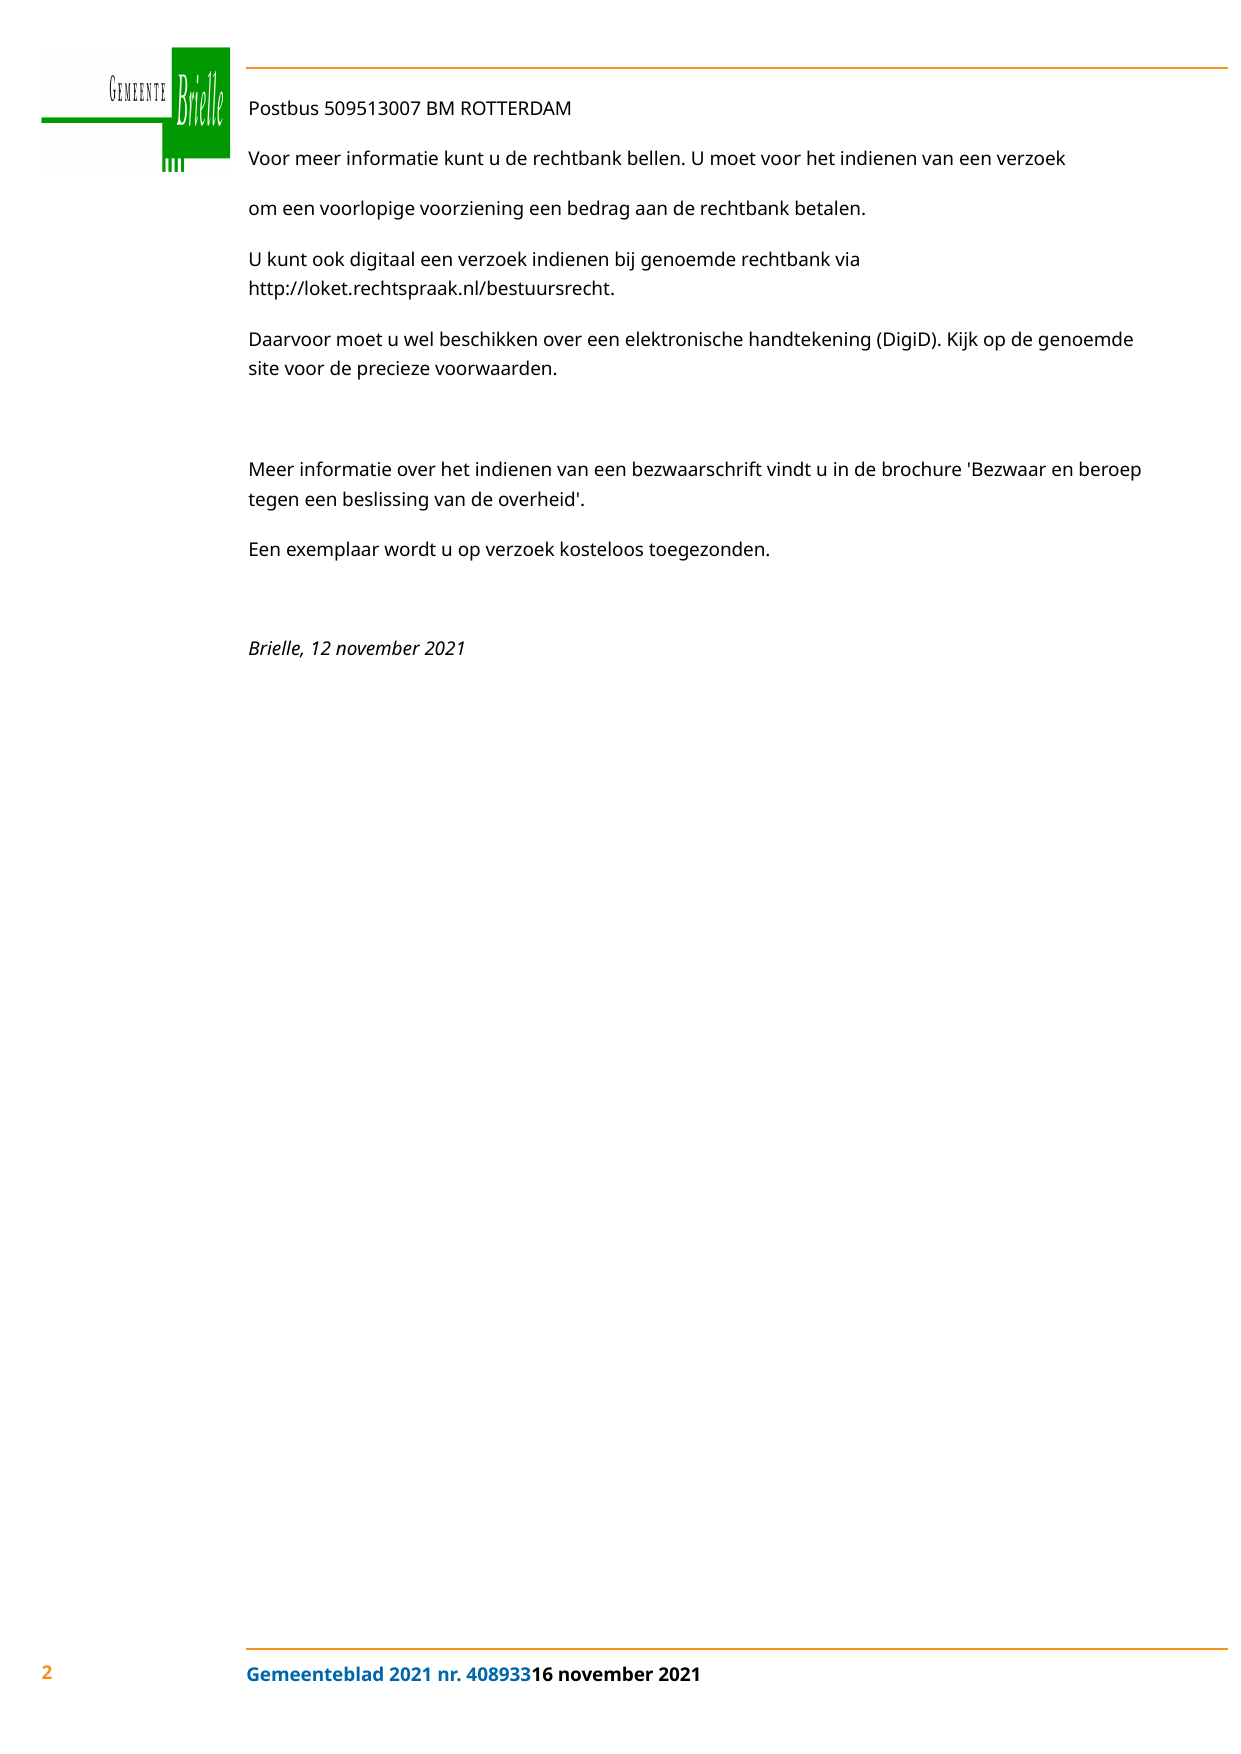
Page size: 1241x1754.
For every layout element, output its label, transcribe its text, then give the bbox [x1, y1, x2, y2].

text Een exemplaar wordt u op verzoek kosteloos toegezonden. [248, 536, 1152, 562]
text Meer informatie over het indienen van een bezwaarschrift vindt u in de brochure 'Bezwaar en beroep tegen een beslissing van de overheid'. [248, 456, 1152, 512]
text U kunt ook digitaal een verzoek indienen bij genoemde rechtbank via http://loket.rechtspraak.nl/bestuursrecht. [248, 246, 1152, 301]
text om een voorlopige voorziening een bedrag aan de rechtbank betalen. [248, 196, 1152, 221]
picture [41, 47, 231, 172]
text Daarvoor moet u wel beschikken over een elektronische handtekening (DigiD). Kijk op de genoemde site voor de precieze voorwaarden. [248, 326, 1152, 381]
text Voor meer informatie kunt u de rechtbank bellen. U moet voor het indienen van een verzoek [248, 145, 1152, 171]
text Brielle, 12 november 2021 [248, 635, 1152, 660]
text Postbus 509513007 BM ROTTERDAM [248, 95, 1152, 121]
